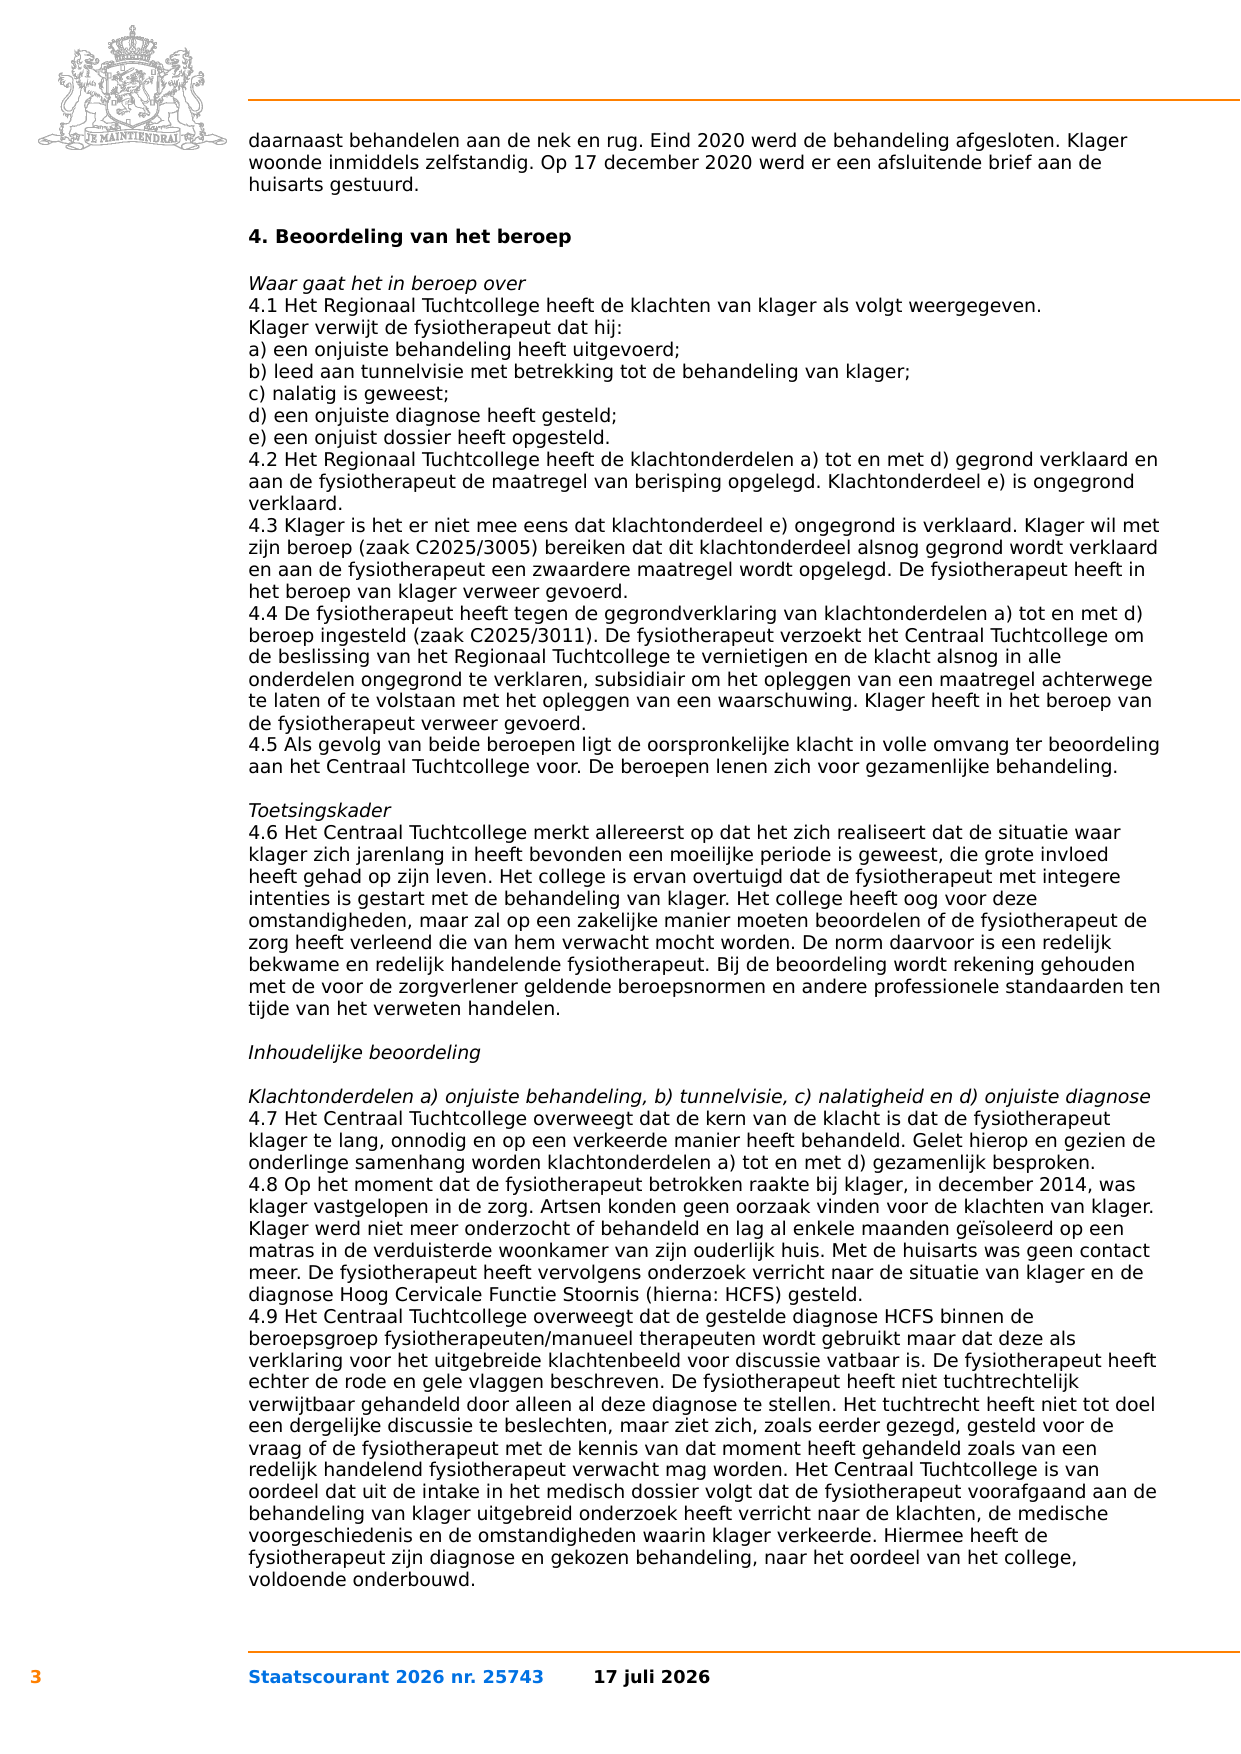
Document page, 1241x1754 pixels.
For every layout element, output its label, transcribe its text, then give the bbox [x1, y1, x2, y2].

text 4.8 Op het moment dat de fysiotherapeut betrokken raakte bij klager, in december 2014, was klager vastgelopen in de zorg. Artsen konden geen oorzaak vinden voor de klachten van klager. Klager werd niet meer onderzocht of behandeld en lag al enkele maanden geïsoleerd op een matras in de verduisterde woonkamer van zijn ouderlijk huis. Met de huisarts was geen contact meer. De fysiotherapeut heeft vervolgens onderzoek verricht naar de situatie van klager en de diagnose Hoog Cervicale Functie Stoornis (hierna: HCFS) gesteld. [248, 1174, 1163, 1306]
text d) een onjuiste diagnose heeft gesteld; [248, 405, 1163, 427]
text 4.2 Het Regionaal Tuchtcollege heeft de klachtonderdelen a) tot en met d) gegrond verklaard en aan de fysiotherapeut de maatregel van berisping opgelegd. Klachtonderdeel e) is ongegrond verklaard. [248, 449, 1163, 514]
text 4.3 Klager is het er niet mee eens dat klachtonderdeel e) ongegrond is verklaard. Klager wil met zijn beroep (zaak C2025/3005) bereiken dat dit klachtonderdeel alsnog gegrond wordt verklaard en aan de fysiotherapeut een zwaardere maatregel wordt opgelegd. De fysiotherapeut heeft in het beroep van klager verweer gevoerd. [248, 514, 1163, 602]
text e) een onjuist dossier heeft opgesteld. [248, 427, 1163, 449]
text c) nalatig is geweest; [248, 383, 1163, 405]
subtitle Klachtonderdelen a) onjuiste behandeling, b) tunnelvisie, c) nalatigheid en d) onjuiste diagnose [248, 1086, 1163, 1108]
subtitle Waar gaat het in beroep over [248, 273, 1163, 295]
text Klager verwijt de fysiotherapeut dat hij: [248, 317, 1163, 339]
text daarnaast behandelen aan de nek en rug. Eind 2020 werd de behandeling afgesloten. Klager woonde inmiddels zelfstandig. Op 17 december 2020 werd er een afsluitende brief aan de huisarts gestuurd. [248, 130, 1163, 196]
text b) leed aan tunnelvisie met betrekking tot de behandeling van klager; [248, 361, 1163, 383]
text 4.5 Als gevolg van beide beroepen ligt de oorspronkelijke klacht in volle omvang ter beoordeling aan het Centraal Tuchtcollege voor. De beroepen lenen zich voor gezamenlijke behandeling. [248, 734, 1163, 778]
text a) een onjuiste behandeling heeft uitgevoerd; [248, 339, 1163, 361]
text 4.4 De fysiotherapeut heeft tegen de gegrondverklaring van klachtonderdelen a) tot en met d) beroep ingesteld (zaak C2025/3011). De fysiotherapeut verzoekt het Centraal Tuchtcollege om de beslissing van het Regionaal Tuchtcollege te vernietigen en de klacht alsnog in alle onderdelen ongegrond te verklaren, subsidiair om het opleggen van een maatregel achterwege te laten of te volstaan met het opleggen van een waarschuwing. Klager heeft in het beroep van de fysiotherapeut verweer gevoerd. [248, 602, 1163, 734]
subtitle 4. Beoordeling van het beroep [248, 226, 1163, 248]
text 4.9 Het Centraal Tuchtcollege overweegt dat de gestelde diagnose HCFS binnen de beroepsgroep fysiotherapeuten/manueel therapeuten wordt gebruikt maar dat deze als verklaring voor het uitgebreide klachtenbeeld voor discussie vatbaar is. De fysiotherapeut heeft echter de rode en gele vlaggen beschreven. De fysiotherapeut heeft niet tuchtrechtelijk verwijtbaar gehandeld door alleen al deze diagnose te stellen. Het tuchtrecht heeft niet tot doel een dergelijke discussie te beslechten, maar ziet zich, zoals eerder gezegd, gesteld voor de vraag of de fysiotherapeut met de kennis van dat moment heeft gehandeld zoals van een redelijk handelend fysiotherapeut verwacht mag worden. Het Centraal Tuchtcollege is van oordeel dat uit de intake in het medisch dossier volgt dat de fysiotherapeut voorafgaand aan de behandeling van klager uitgebreid onderzoek heeft verricht naar de klachten, de medische voorgeschiedenis en de omstandigheden waarin klager verkeerde. Hiermee heeft de fysiotherapeut zijn diagnose en gekozen behandeling, naar het oordeel van het college, voldoende onderbouwd. [248, 1306, 1163, 1591]
text 4.7 Het Centraal Tuchtcollege overweegt dat de kern van de klacht is dat de fysiotherapeut klager te lang, onnodig en op een verkeerde manier heeft behandeld. Gelet hierop en gezien de onderlinge samenhang worden klachtonderdelen a) tot en met d) gezamenlijk besproken. [248, 1108, 1163, 1174]
picture [38, 25, 227, 150]
subtitle Toetsingskader [248, 800, 1163, 822]
text 4.1 Het Regionaal Tuchtcollege heeft de klachten van klager als volgt weergegeven. [248, 295, 1163, 317]
text 4.6 Het Centraal Tuchtcollege merkt allereerst op dat het zich realiseert dat de situatie waar klager zich jarenlang in heeft bevonden een moeilijke periode is geweest, die grote invloed heeft gehad op zijn leven. Het college is ervan overtuigd dat de fysiotherapeut met integere intenties is gestart met de behandeling van klager. Het college heeft oog voor deze omstandigheden, maar zal op een zakelijke manier moeten beoordelen of de fysiotherapeut de zorg heeft verleend die van hem verwacht mocht worden. De norm daarvoor is een redelijk bekwame en redelijk handelende fysiotherapeut. Bij de beoordeling wordt rekening gehouden met de voor de zorgverlener geldende beroepsnormen en andere professionele standaarden ten tijde van het verweten handelen. [248, 822, 1163, 1020]
subtitle Inhoudelijke beoordeling [248, 1042, 1163, 1064]
